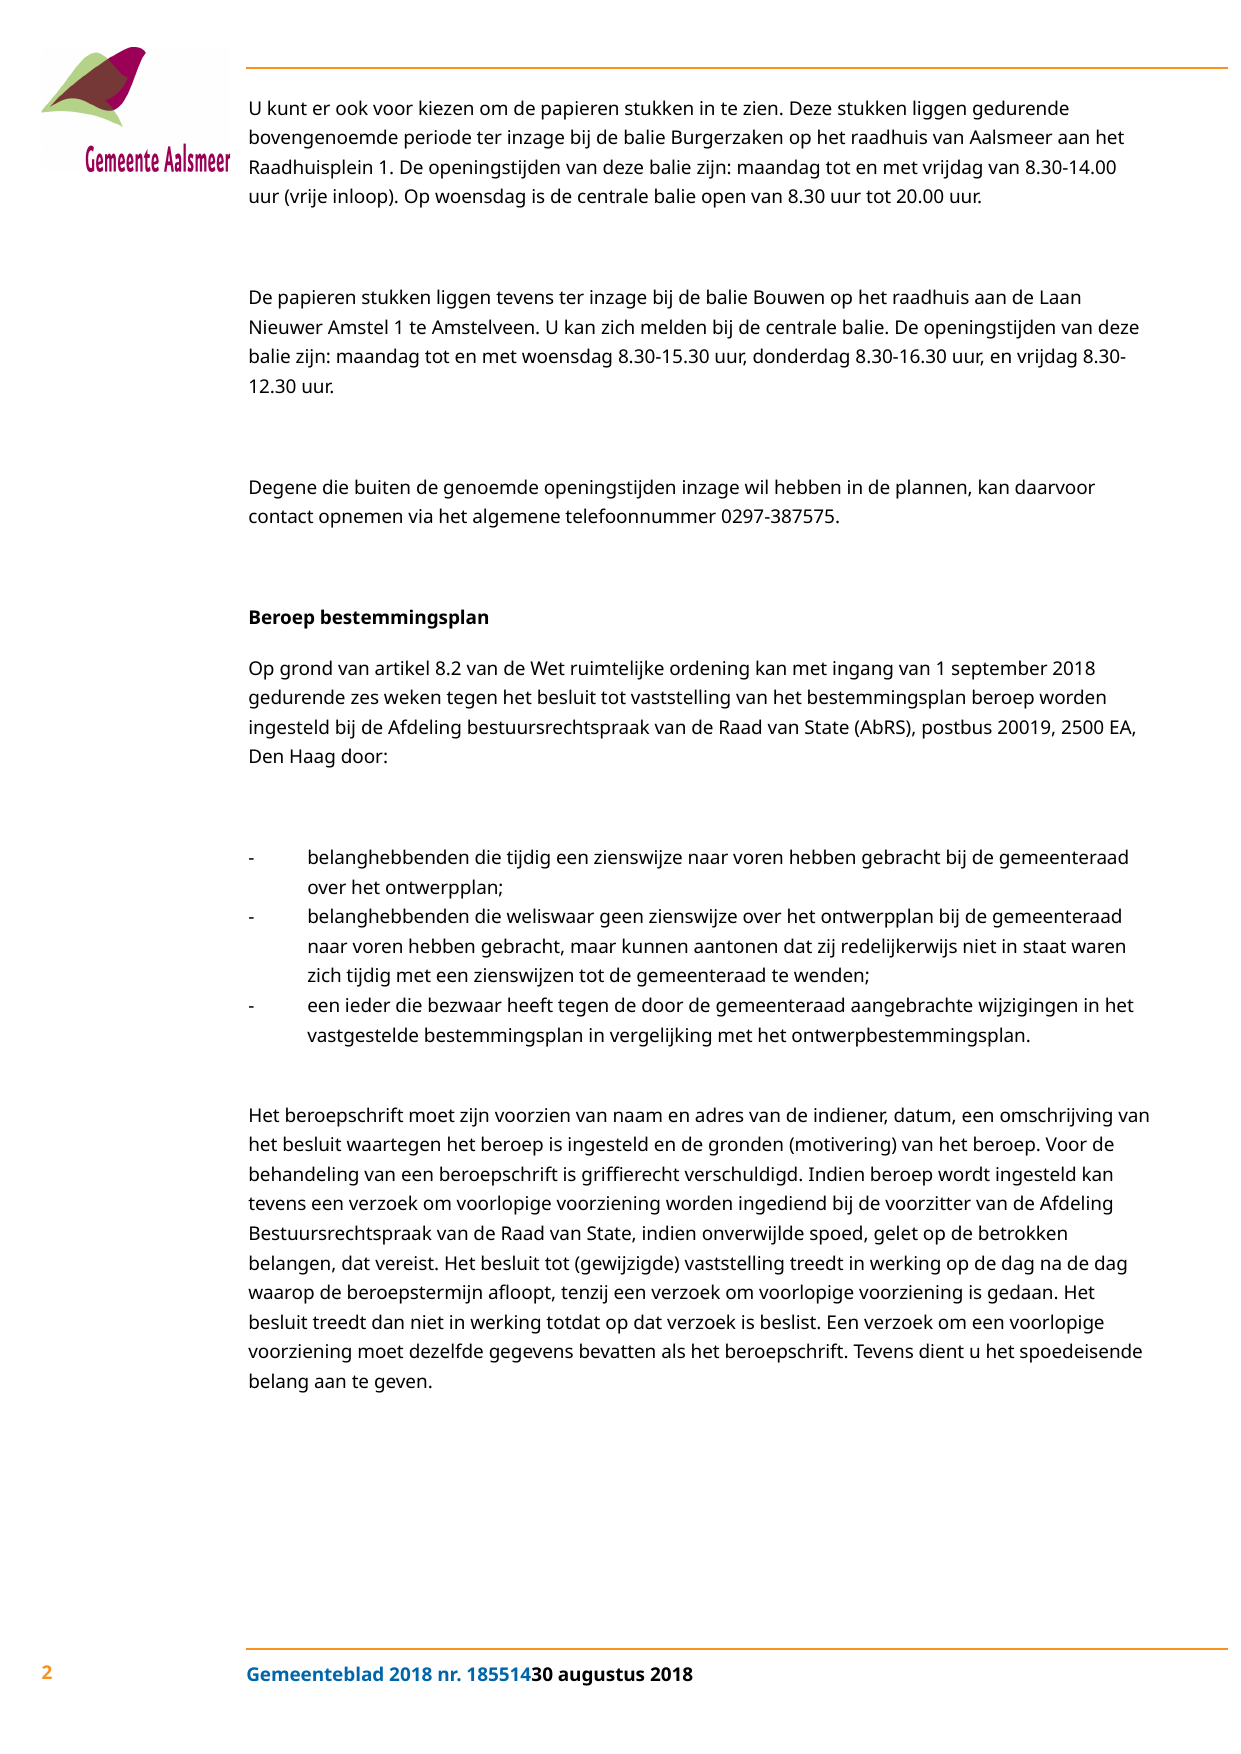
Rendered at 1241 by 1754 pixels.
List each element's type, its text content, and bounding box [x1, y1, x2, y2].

picture [41, 47, 231, 172]
text Degene die buiten de genoemde openingstijden inzage wil hebben in de plannen, kan daarvoor contact opnemen via het algemene telefoonnummer 0297-387575. [248, 474, 1152, 529]
text U kunt er ook voor kiezen om de papieren stukken in te zien. Deze stukken liggen gedurende bovengenoemde periode ter inzage bij de balie Burgerzaken op het raadhuis van Aalsmeer aan het Raadhuisplein 1. De openingstijden van deze balie zijn: maandag tot en met vrijdag van 8.30-14.00 uur (vrije inloop). Op woensdag is de centrale balie open van 8.30 uur tot 20.00 uur. [248, 95, 1152, 209]
text De papieren stukken liggen tevens ter inzage bij de balie Bouwen op het raadhuis aan de Laan Nieuwer Amstel 1 te Amstelveen. U kan zich melden bij de centrale balie. De openingstijden van deze balie zijn: maandag tot en met woensdag 8.30-15.30 uur, donderdag 8.30-16.30 uur, en vrijdag 8.30-12.30 uur. [248, 284, 1152, 399]
list een ieder die bezwaar heeft tegen de door de gemeenteraad aangebrachte wijzigingen in het vastgestelde bestemmingsplan in vergelijking met het ontwerpbestemmingsplan. [248, 992, 1152, 1048]
text Het beroepschrift moet zijn voorzien van naam en adres van de indiener, datum, een omschrijving van het besluit waartegen het beroep is ingesteld en de gronden (motivering) van het beroep. Voor de behandeling van een beroepschrift is griffierecht verschuldigd. Indien beroep wordt ingesteld kan tevens een verzoek om voorlopige voorziening worden ingediend bij de voorzitter van de Afdeling Bestuursrechtspraak van de Raad van State, indien onverwijlde spoed, gelet op de betrokken belangen, dat vereist. Het besluit tot (gewijzigde) vaststelling treedt in werking op de dag na de dag waarop de beroepstermijn afloopt, tenzij een verzoek om voorlopige voorziening is gedaan. Het besluit treedt dan niet in werking totdat op dat verzoek is beslist. Een verzoek om een voorlopige voorziening moet dezelfde gegevens bevatten als het beroepschrift. Tevens dient u het spoedeisende belang aan te geven. [248, 1102, 1152, 1394]
list belanghebbenden die tijdig een zienswijze naar voren hebben gebracht bij de gemeenteraad over het ontwerpplan; [248, 844, 1152, 900]
text Op grond van artikel 8.2 van de Wet ruimtelijke ordening kan met ingang van 1 september 2018 gedurende zes weken tegen het besluit tot vaststelling van het bestemmingsplan beroep worden ingesteld bij de Afdeling bestuursrechtspraak van de Raad van State (AbRS), postbus 20019, 2500 EA, Den Haag door: [248, 655, 1152, 769]
text Beroep bestemmingsplan [248, 604, 1152, 630]
list belanghebbenden die weliswaar geen zienswijze over het ontwerpplan bij de gemeenteraad naar voren hebben gebracht, maar kunnen aantonen dat zij redelijkerwijs niet in staat waren zich tijdig met een zienswijzen tot de gemeenteraad te wenden; [248, 903, 1152, 988]
